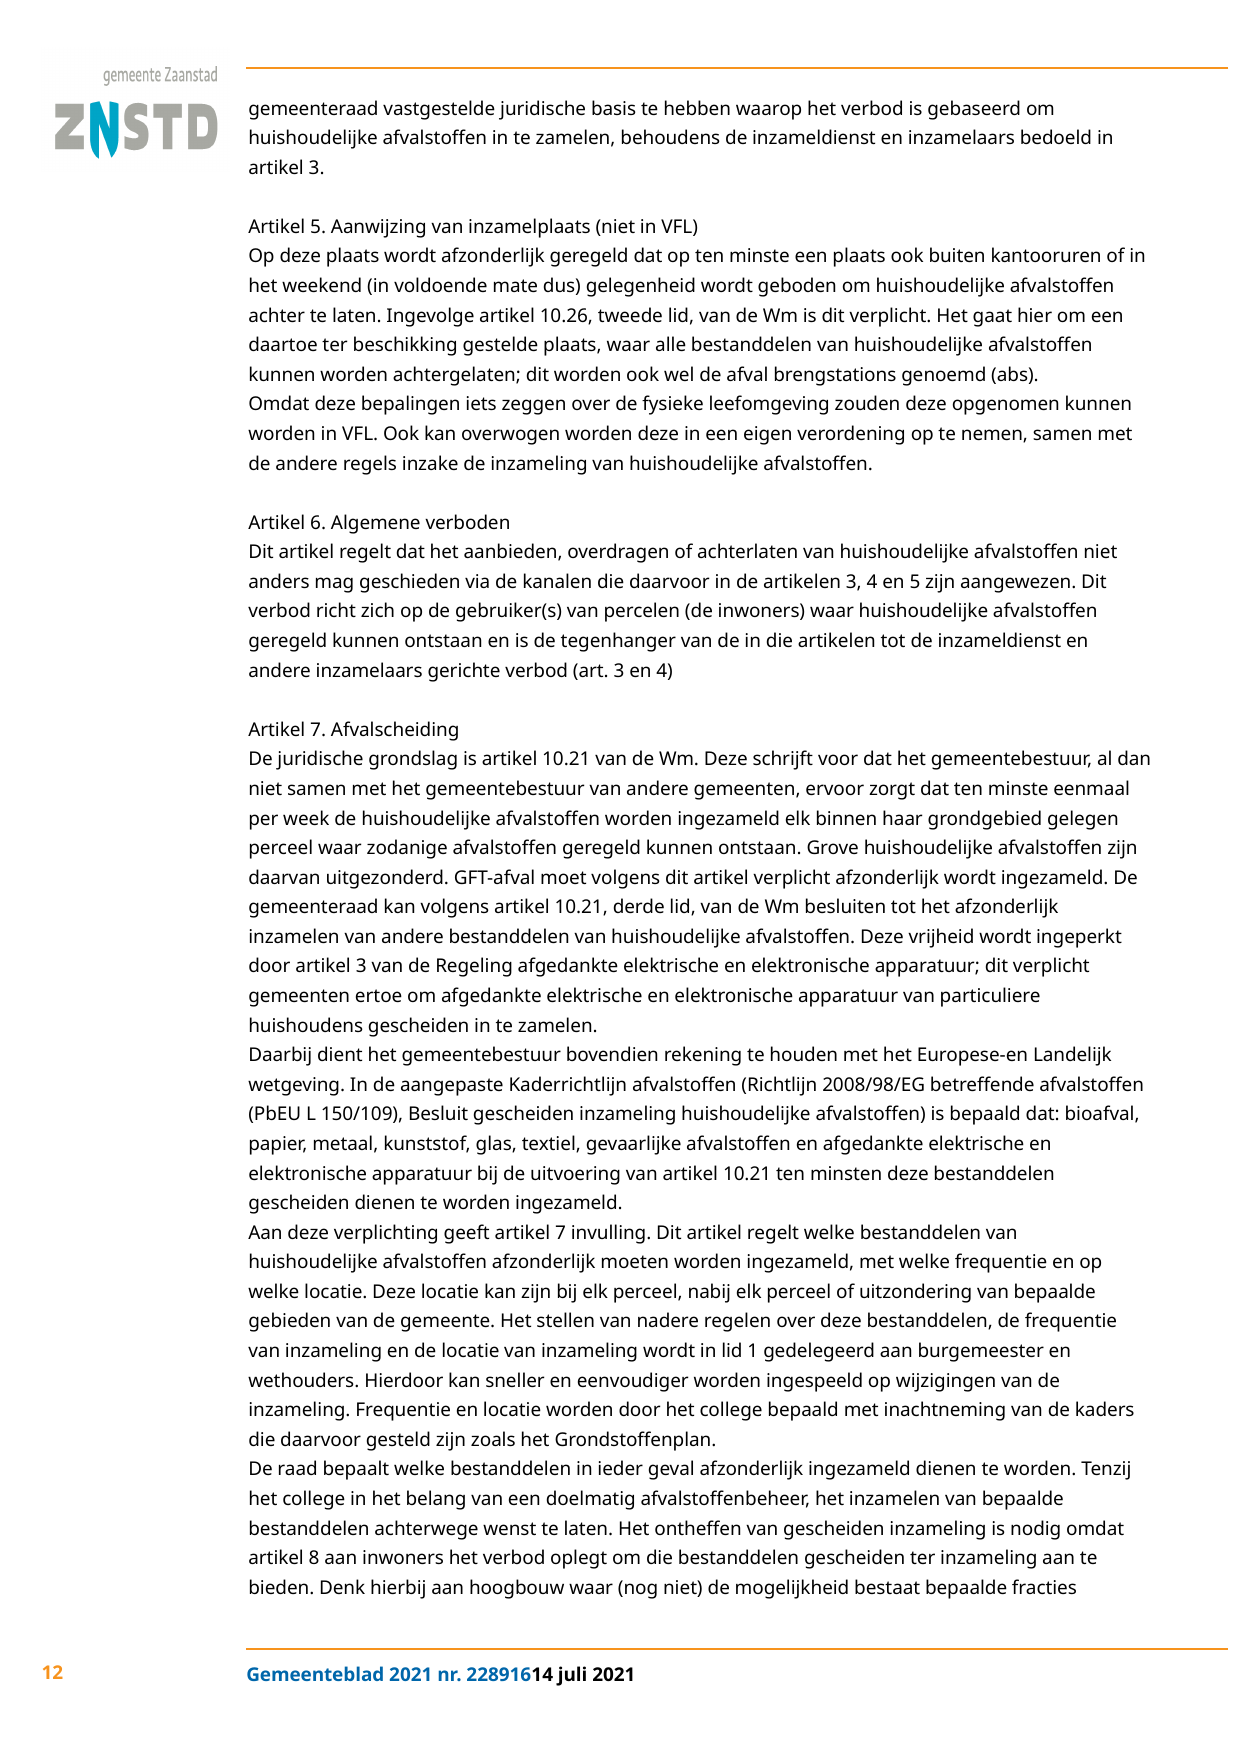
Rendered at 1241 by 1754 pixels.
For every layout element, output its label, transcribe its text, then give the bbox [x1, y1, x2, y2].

text Artikel 7. Afvalscheiding [248, 716, 1152, 742]
text Op deze plaats wordt afzonderlijk geregeld dat op ten minste een plaats ook buiten kantooruren of in het weekend (in voldoende mate dus) gelegenheid wordt geboden om huishoudelijke afvalstoffen achter te laten. Ingevolge artikel 10.26, tweede lid, van de Wm is dit verplicht. Het gaat hier om een daartoe ter beschikking gestelde plaats, waar alle bestanddelen van huishoudelijke afvalstoffen kunnen worden achtergelaten; dit worden ook wel de afval brengstations genoemd (abs). [248, 243, 1152, 387]
text gemeenteraad vastgestelde juridische basis te hebben waarop het verbod is gebaseerd om huishoudelijke afvalstoffen in te zamelen, behoudens de inzameldienst en inzamelaars bedoeld in artikel 3. [248, 95, 1152, 180]
picture [41, 47, 231, 172]
text Dit artikel regelt dat het aanbieden, overdragen of achterlaten van huishoudelijke afvalstoffen niet anders mag geschieden via de kanalen die daarvoor in de artikelen 3, 4 en 5 zijn aangewezen. Dit verbod richt zich op de gebruiker(s) van percelen (de inwoners) waar huishoudelijke afvalstoffen geregeld kunnen ontstaan en is de tegenhanger van de in die artikelen tot de inzameldienst en andere inzamelaars gerichte verbod (art. 3 en 4) [248, 538, 1152, 683]
text Omdat deze bepalingen iets zeggen over de fysieke leefomgeving zouden deze opgenomen kunnen worden in VFL. Ook kan overwogen worden deze in een eigen verordening op te nemen, samen met de andere regels inzake de inzameling van huishoudelijke afvalstoffen. [248, 391, 1152, 476]
text Artikel 5. Aanwijzing van inzamelplaats (niet in VFL) [248, 213, 1152, 239]
text Aan deze verplichting geeft artikel 7 invulling. Dit artikel regelt welke bestanddelen van huishoudelijke afvalstoffen afzonderlijk moeten worden ingezameld, met welke frequentie en op welke locatie. Deze locatie kan zijn bij elk perceel, nabij elk perceel of uitzondering van bepaalde gebieden van de gemeente. Het stellen van nadere regelen over deze bestanddelen, de frequentie van inzameling en de locatie van inzameling wordt in lid 1 gedelegeerd aan burgemeester en wethouders. Hierdoor kan sneller en eenvoudiger worden ingespeeld op wijzigingen van de inzameling. Frequentie en locatie worden door het college bepaald met inachtneming van de kaders die daarvoor gesteld zijn zoals het Grondstoffenplan. [248, 1219, 1152, 1452]
text De juridische grondslag is artikel 10.21 van de Wm. Deze schrijft voor dat het gemeentebestuur, al dan niet samen met het gemeentebestuur van andere gemeenten, ervoor zorgt dat ten minste eenmaal per week de huishoudelijke afvalstoffen worden ingezameld elk binnen haar grondgebied gelegen perceel waar zodanige afvalstoffen geregeld kunnen ontstaan. Grove huishoudelijke afvalstoffen zijn daarvan uitgezonderd. GFT-afval moet volgens dit artikel verplicht afzonderlijk wordt ingezameld. De gemeenteraad kan volgens artikel 10.21, derde lid, van de Wm besluiten tot het afzonderlijk inzamelen van andere bestanddelen van huishoudelijke afvalstoffen. Deze vrijheid wordt ingeperkt door artikel 3 van de Regeling afgedankte elektrische en elektronische apparatuur; dit verplicht gemeenten ertoe om afgedankte elektrische en elektronische apparatuur van particuliere huishoudens gescheiden in te zamelen. [248, 746, 1152, 1038]
text De raad bepaalt welke bestanddelen in ieder geval afzonderlijk ingezameld dienen te worden. Tenzij het college in het belang van een doelmatig afvalstoffenbeheer, het inzamelen van bepaalde bestanddelen achterwege wenst te laten. Het ontheffen van gescheiden inzameling is nodig omdat artikel 8 aan inwoners het verbod oplegt om die bestanddelen gescheiden ter inzameling aan te bieden. Denk hierbij aan hoogbouw waar (nog niet) de mogelijkheid bestaat bepaalde fracties [248, 1456, 1152, 1600]
text Daarbij dient het gemeentebestuur bovendien rekening te houden met het Europese-en Landelijk wetgeving. In de aangepaste Kaderrichtlijn afvalstoffen (Richtlijn 2008/98/EG betreffende afvalstoffen (PbEU L 150/109), Besluit gescheiden inzameling huishoudelijke afvalstoffen) is bepaald dat: bioafval, papier, metaal, kunststof, glas, textiel, gevaarlijke afvalstoffen en afgedankte elektrische en elektronische apparatuur bij de uitvoering van artikel 10.21 ten minsten deze bestanddelen gescheiden dienen te worden ingezameld. [248, 1041, 1152, 1215]
text Artikel 6. Algemene verboden [248, 509, 1152, 535]
